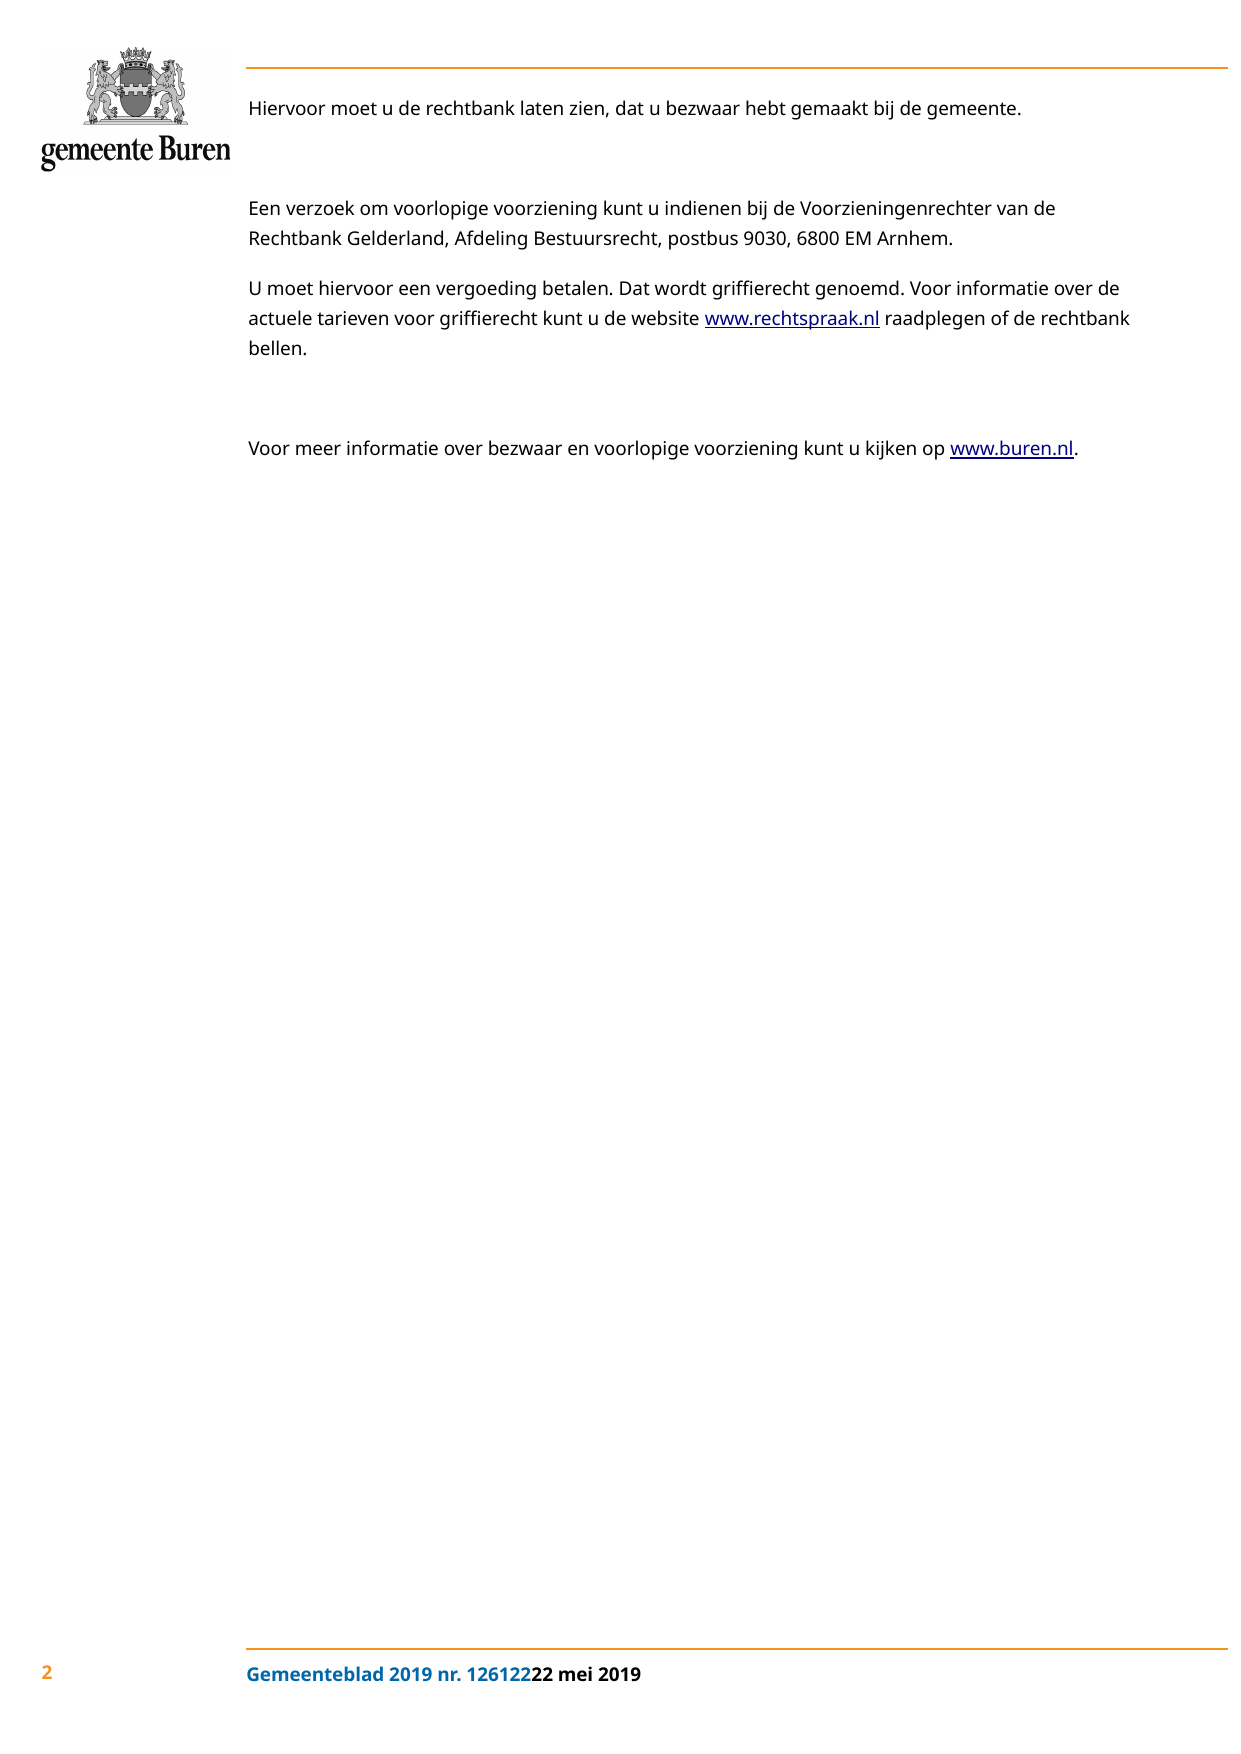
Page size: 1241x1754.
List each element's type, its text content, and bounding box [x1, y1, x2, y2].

picture [41, 47, 231, 172]
text Voor meer informatie over bezwaar en voorlopige voorziening kunt u kijken op www.buren.nl. [248, 436, 1152, 461]
text Hiervoor moet u de rechtbank laten zien, dat u bezwaar hebt gemaakt bij de gemeente. [248, 95, 1152, 121]
text U moet hiervoor een vergoeding betalen. Dat wordt griffierecht genoemd. Voor informatie over de actuele tarieven voor griffierecht kunt u de website www.rechtspraak.nl raadplegen of de rechtbank bellen. [248, 276, 1152, 361]
text Een verzoek om voorlopige voorziening kunt u indienen bij de Voorzieningenrechter van de Rechtbank Gelderland, Afdeling Bestuursrecht, postbus 9030, 6800 EM Arnhem. [248, 196, 1152, 251]
